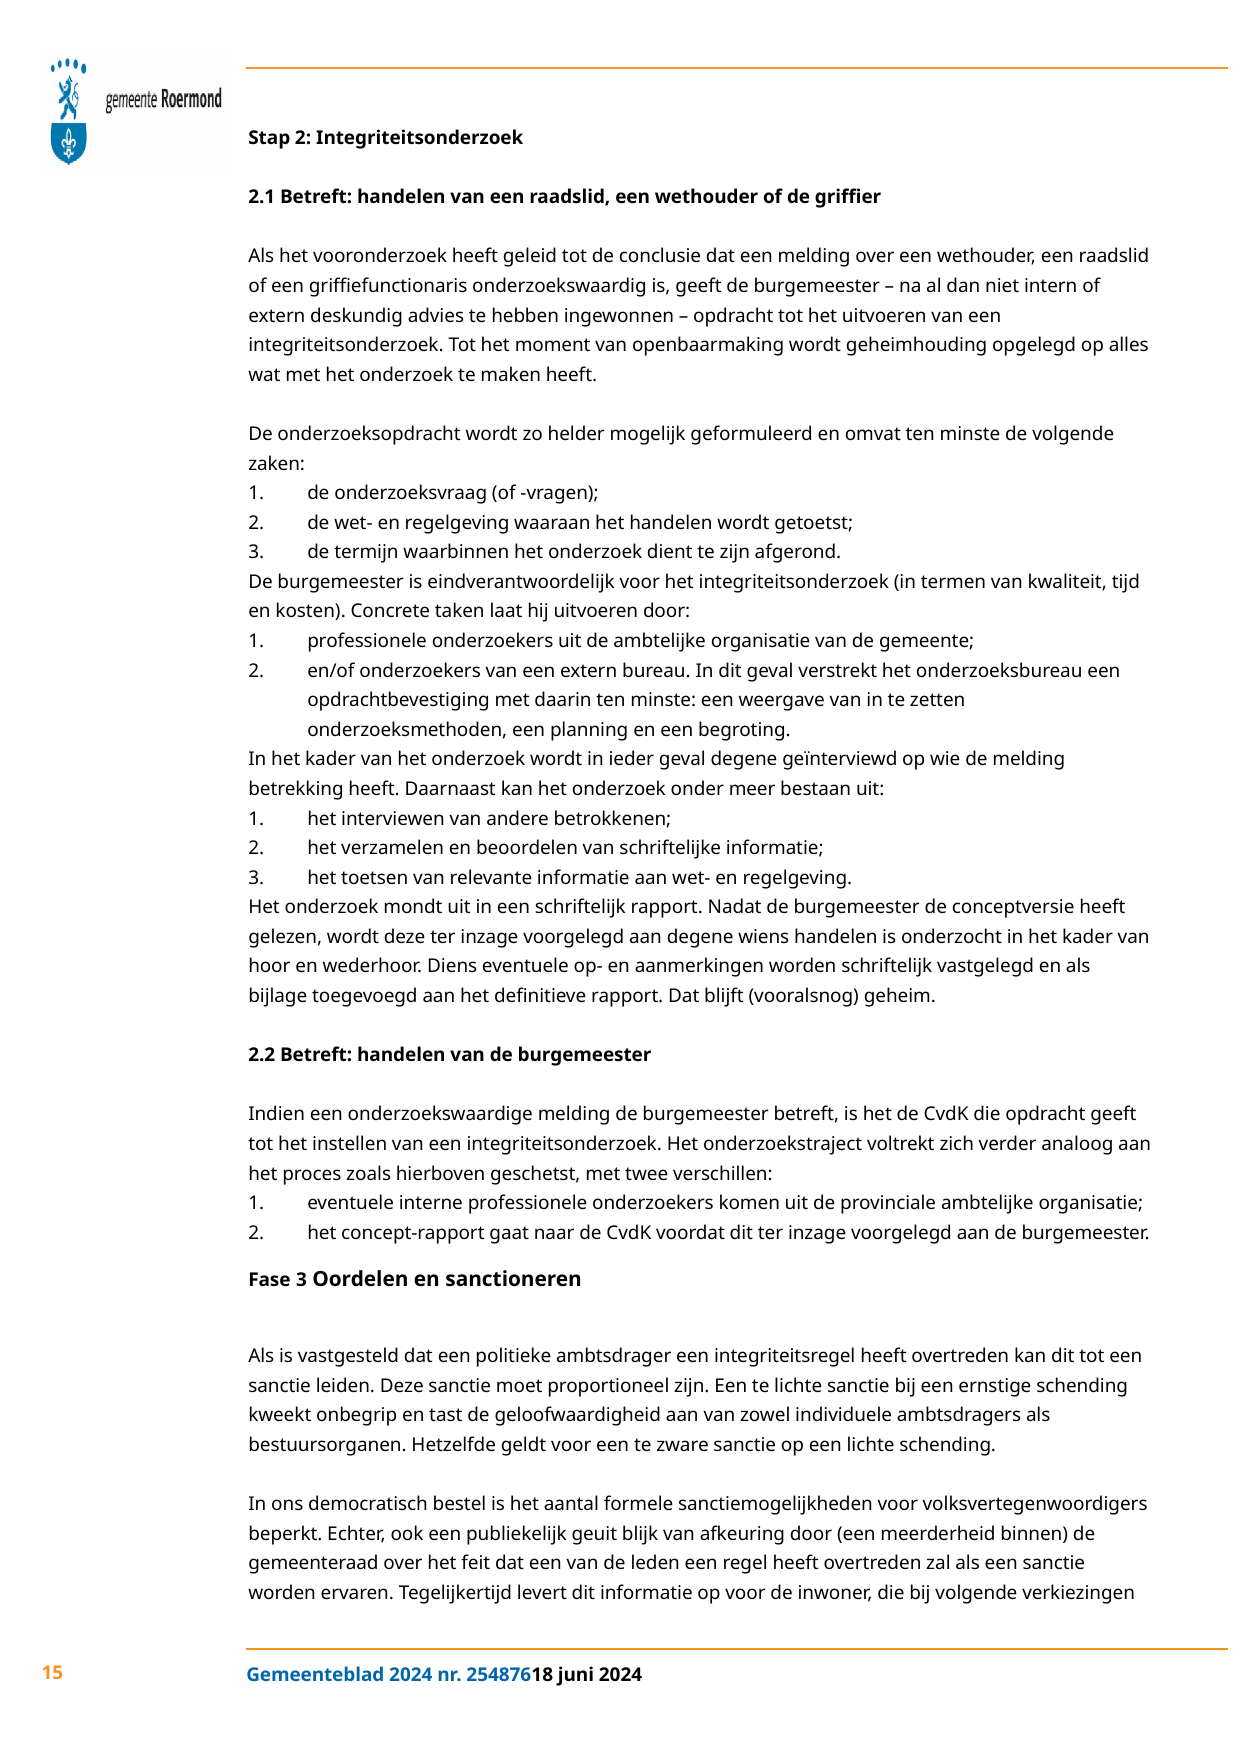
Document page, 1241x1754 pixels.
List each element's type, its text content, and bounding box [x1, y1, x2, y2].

list de onderzoeksvraag (of -vragen); [248, 479, 1152, 505]
text 2.1 Betreft: handelen van een raadslid, een wethouder of de griffier [248, 183, 1152, 209]
text De burgemeester is eindverantwoordelijk voor het integriteitsonderzoek (in termen van kwaliteit, tijd en kosten). Concrete taken laat hij uitvoeren door: [248, 568, 1152, 623]
text In het kader van het onderzoek wordt in ieder geval degene geïnterviewd op wie de melding betrekking heeft. Daarnaast kan het onderzoek onder meer bestaan uit: [248, 746, 1152, 801]
list de wet- en regelgeving waaraan het handelen wordt getoetst; [248, 509, 1152, 535]
picture [41, 47, 231, 172]
list eventuele interne professionele onderzoekers komen uit de provinciale ambtelijke organisatie; [248, 1189, 1152, 1215]
text In ons democratisch bestel is het aantal formele sanctiemogelijkheden voor volksvertegenwoordigers beperkt. Echter, ook een publiekelijk geuit blijk van afkeuring door (een meerderheid binnen) de gemeenteraad over het feit dat een van de leden een regel heeft overtreden zal als een sanctie worden ervaren. Tegelijkertijd levert dit informatie op voor de inwoner, die bij volgende verkiezingen [248, 1490, 1152, 1605]
text Het onderzoek mondt uit in een schriftelijk rapport. Nadat de burgemeester de conceptversie heeft gelezen, wordt deze ter inzage voorgelegd aan degene wiens handelen is onderzocht in het kader van hoor en wederhoor. Diens eventuele op- en aanmerkingen worden schriftelijk vastgelegd en als bijlage toegevoegd aan het definitieve rapport. Dat blijft (vooralsnog) geheim. [248, 893, 1152, 1008]
list en/of onderzoekers van een extern bureau. In dit geval verstrekt het onderzoeksbureau een opdrachtbevestiging met daarin ten minste: een weergave van in te zetten onderzoeksmethoden, een planning en een begroting. [248, 657, 1152, 742]
list het concept-rapport gaat naar de CvdK voordat dit ter inzage voorgelegd aan de burgemeester. [248, 1219, 1152, 1245]
list professionele onderzoekers uit de ambtelijke organisatie van de gemeente; [248, 627, 1152, 653]
text De onderzoeksopdracht wordt zo helder mogelijk geformuleerd en omvat ten minste de volgende zaken: [248, 420, 1152, 476]
text Als is vastgesteld dat een politieke ambtsdrager een integriteitsregel heeft overtreden kan dit tot een sanctie leiden. Deze sanctie moet proportioneel zijn. Een te lichte sanctie bij een ernstige schending kweekt onbegrip en tast de geloofwaardigheid aan van zowel individuele ambtsdragers als bestuursorganen. Hetzelfde geldt voor een te zware sanctie op een lichte schending. [248, 1342, 1152, 1457]
text Indien een onderzoekswaardige melding de burgemeester betreft, is het de CvdK die opdracht geeft tot het instellen van een integriteitsonderzoek. Het onderzoekstraject voltrekt zich verder analoog aan het proces zoals hierboven geschetst, met twee verschillen: [248, 1101, 1152, 1186]
text Stap 2: Integriteitsonderzoek [248, 124, 1152, 150]
list het verzamelen en beoordelen van schriftelijke informatie; [248, 834, 1152, 860]
list de termijn waarbinnen het onderzoek dient te zijn afgerond. [248, 538, 1152, 564]
text Fase 3 Oordelen en sanctioneren [248, 1264, 1152, 1293]
list het toetsen van relevante informatie aan wet- en regelgeving. [248, 864, 1152, 890]
list het interviewen van andere betrokkenen; [248, 805, 1152, 831]
text 2.2 Betreft: handelen van de burgemeester [248, 1041, 1152, 1067]
text Als het vooronderzoek heeft geleid tot de conclusie dat een melding over een wethouder, een raadslid of een griffiefunctionaris onderzoekswaardig is, geeft de burgemeester – na al dan niet intern of extern deskundig advies te hebben ingewonnen – opdracht tot het uitvoeren van een integriteitsonderzoek. Tot het moment van openbaarmaking wordt geheimhouding opgelegd op alles wat met het onderzoek te maken heeft. [248, 243, 1152, 387]
